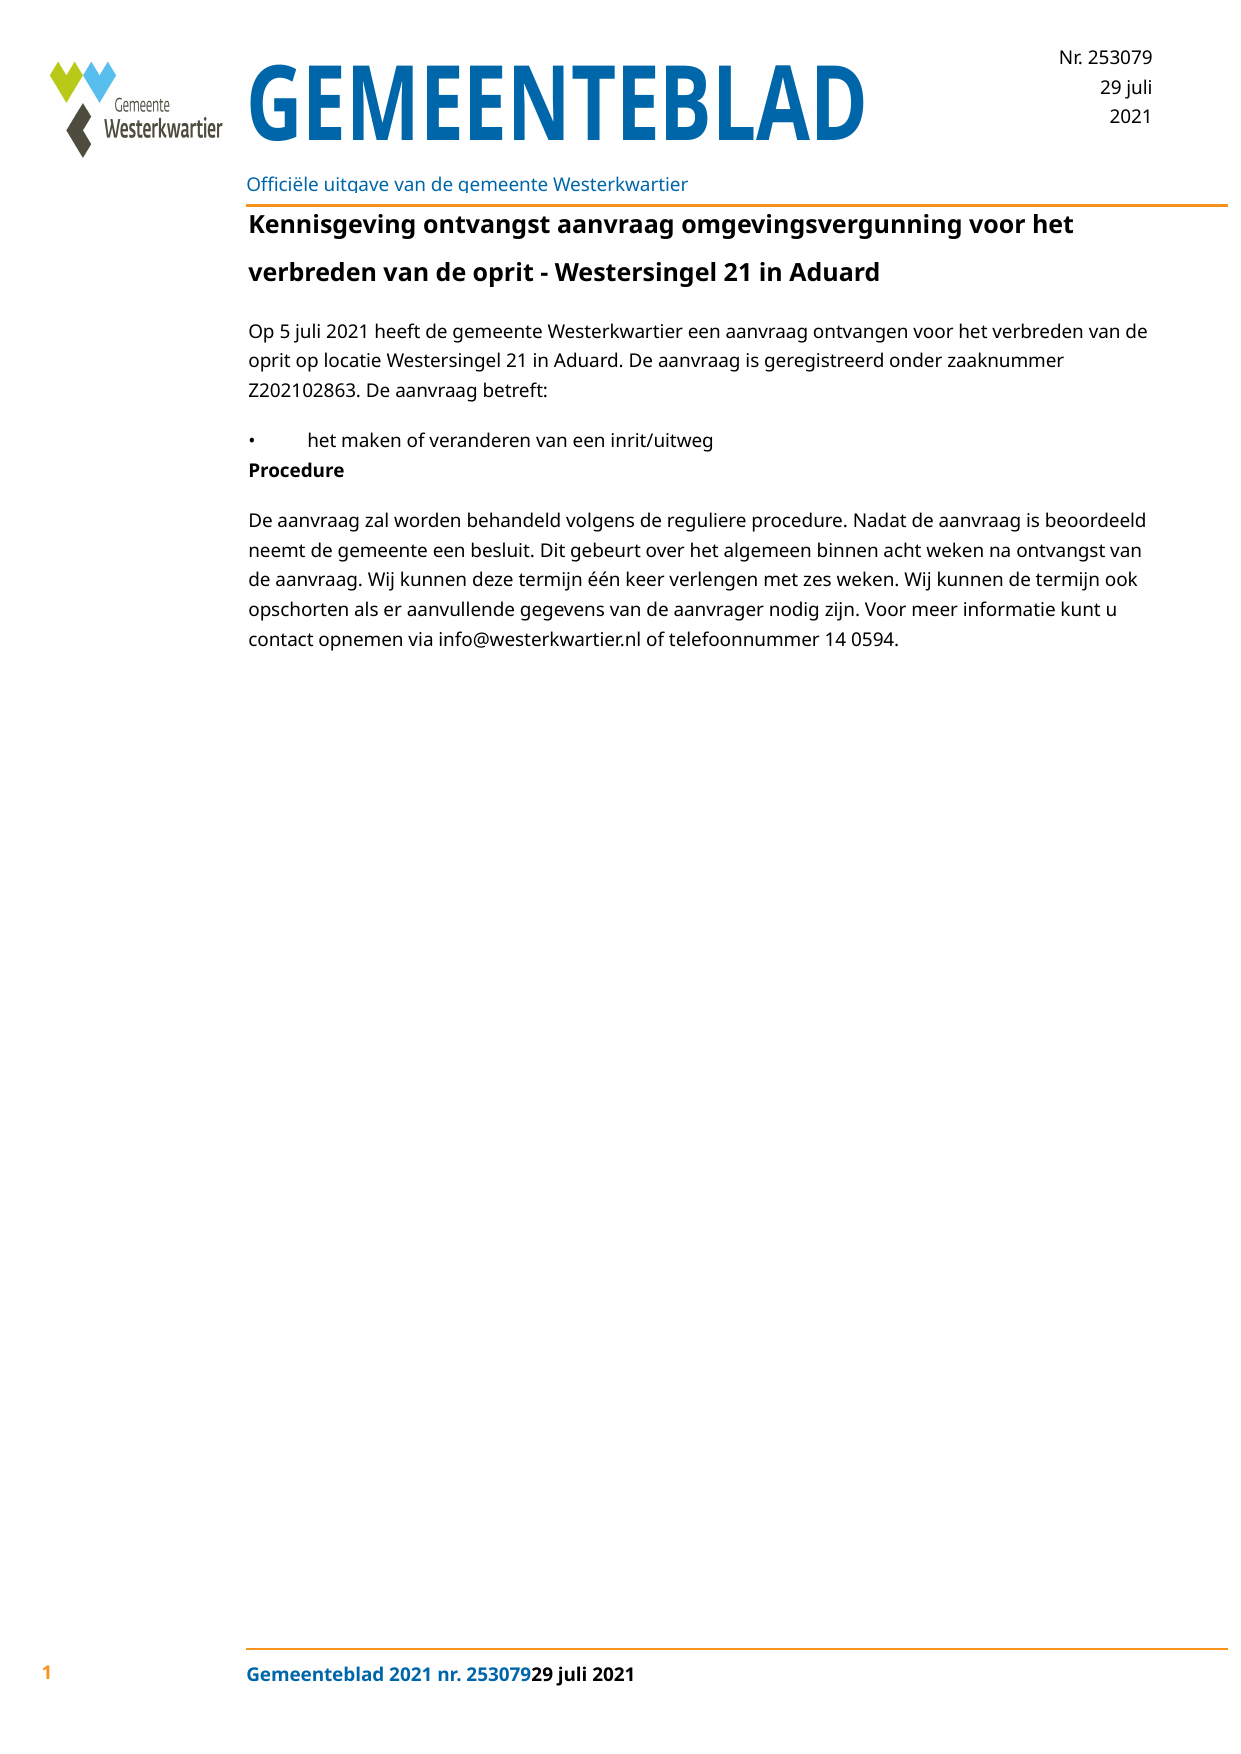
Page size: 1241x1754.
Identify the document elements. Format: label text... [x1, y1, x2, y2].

text Op 5 juli 2021 heeft de gemeente Westerkwartier een aanvraag ontvangen voor het verbreden van de oprit op locatie Westersingel 21 in Aduard. De aanvraag is geregistreerd onder zaaknummer Z202102863. De aanvraag betreft: [248, 318, 1152, 403]
picture [41, 47, 231, 172]
text De aanvraag zal worden behandeld volgens de reguliere procedure. Nadat de aanvraag is beoordeeld neemt de gemeente een besluit. Dit gebeurt over het algemeen binnen acht weken na ontvangst van de aanvraag. Wij kunnen deze termijn één keer verlengen met zes weken. Wij kunnen de termijn ook opschorten als er aanvullende gegevens van de aanvrager nodig zijn. Voor meer informatie kunt u contact opnemen via info@westerkwartier.nl of telefoonnummer 14 0594. [248, 507, 1152, 652]
text Procedure [248, 457, 1152, 483]
text Kennisgeving ontvangst aanvraag omgevingsvergunning voor het verbreden van de oprit - Westersingel 21 in Aduard [248, 207, 1152, 288]
list het maken of veranderen van een inrit/uitweg [248, 427, 1152, 453]
